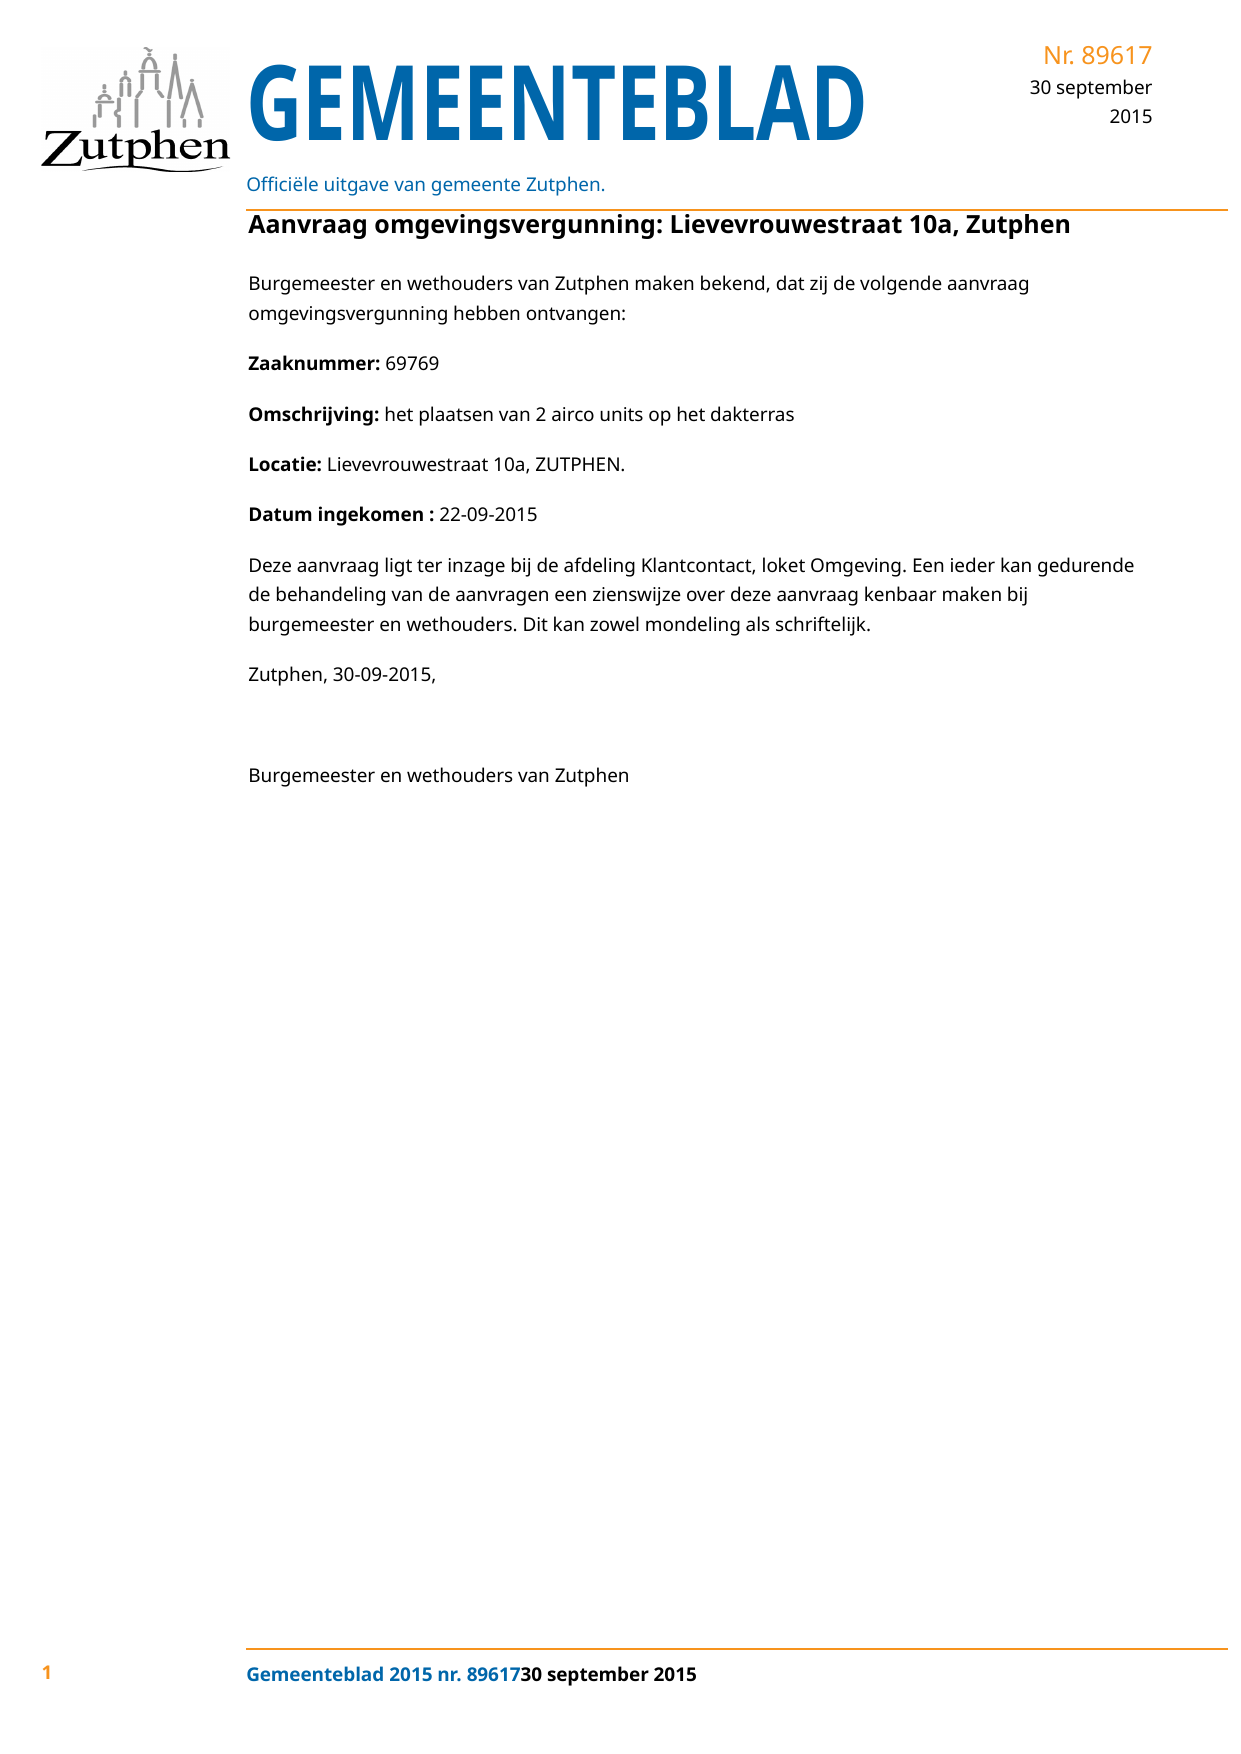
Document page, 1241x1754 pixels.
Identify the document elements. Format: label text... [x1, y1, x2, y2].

text Burgemeester en wethouders van Zutphen maken bekend, dat zij de volgende aanvraag omgevingsvergunning hebben ontvangen: [248, 270, 1152, 326]
text Zutphen, 30-09-2015, [248, 662, 1152, 687]
text Burgemeester en wethouders van Zutphen [248, 762, 1152, 788]
text Zaaknummer: 69769 [248, 350, 1152, 376]
picture [41, 47, 231, 172]
text Omschrijving: het plaatsen van 2 airco units op het dakterras [248, 401, 1152, 426]
text Locatie: Lievevrouwestraat 10a, ZUTPHEN. [248, 451, 1152, 477]
text Deze aanvraag ligt ter inzage bij de afdeling Klantcontact, loket Omgeving. Een ieder kan gedurende de behandeling van de aanvragen een zienswijze over deze aanvraag kenbaar maken bij burgemeester en wethouders. Dit kan zowel mondeling als schriftelijk. [248, 552, 1152, 637]
text Datum ingekomen : 22-09-2015 [248, 502, 1152, 527]
text Aanvraag omgevingsvergunning: Lievevrouwestraat 10a, Zutphen [248, 211, 1152, 241]
